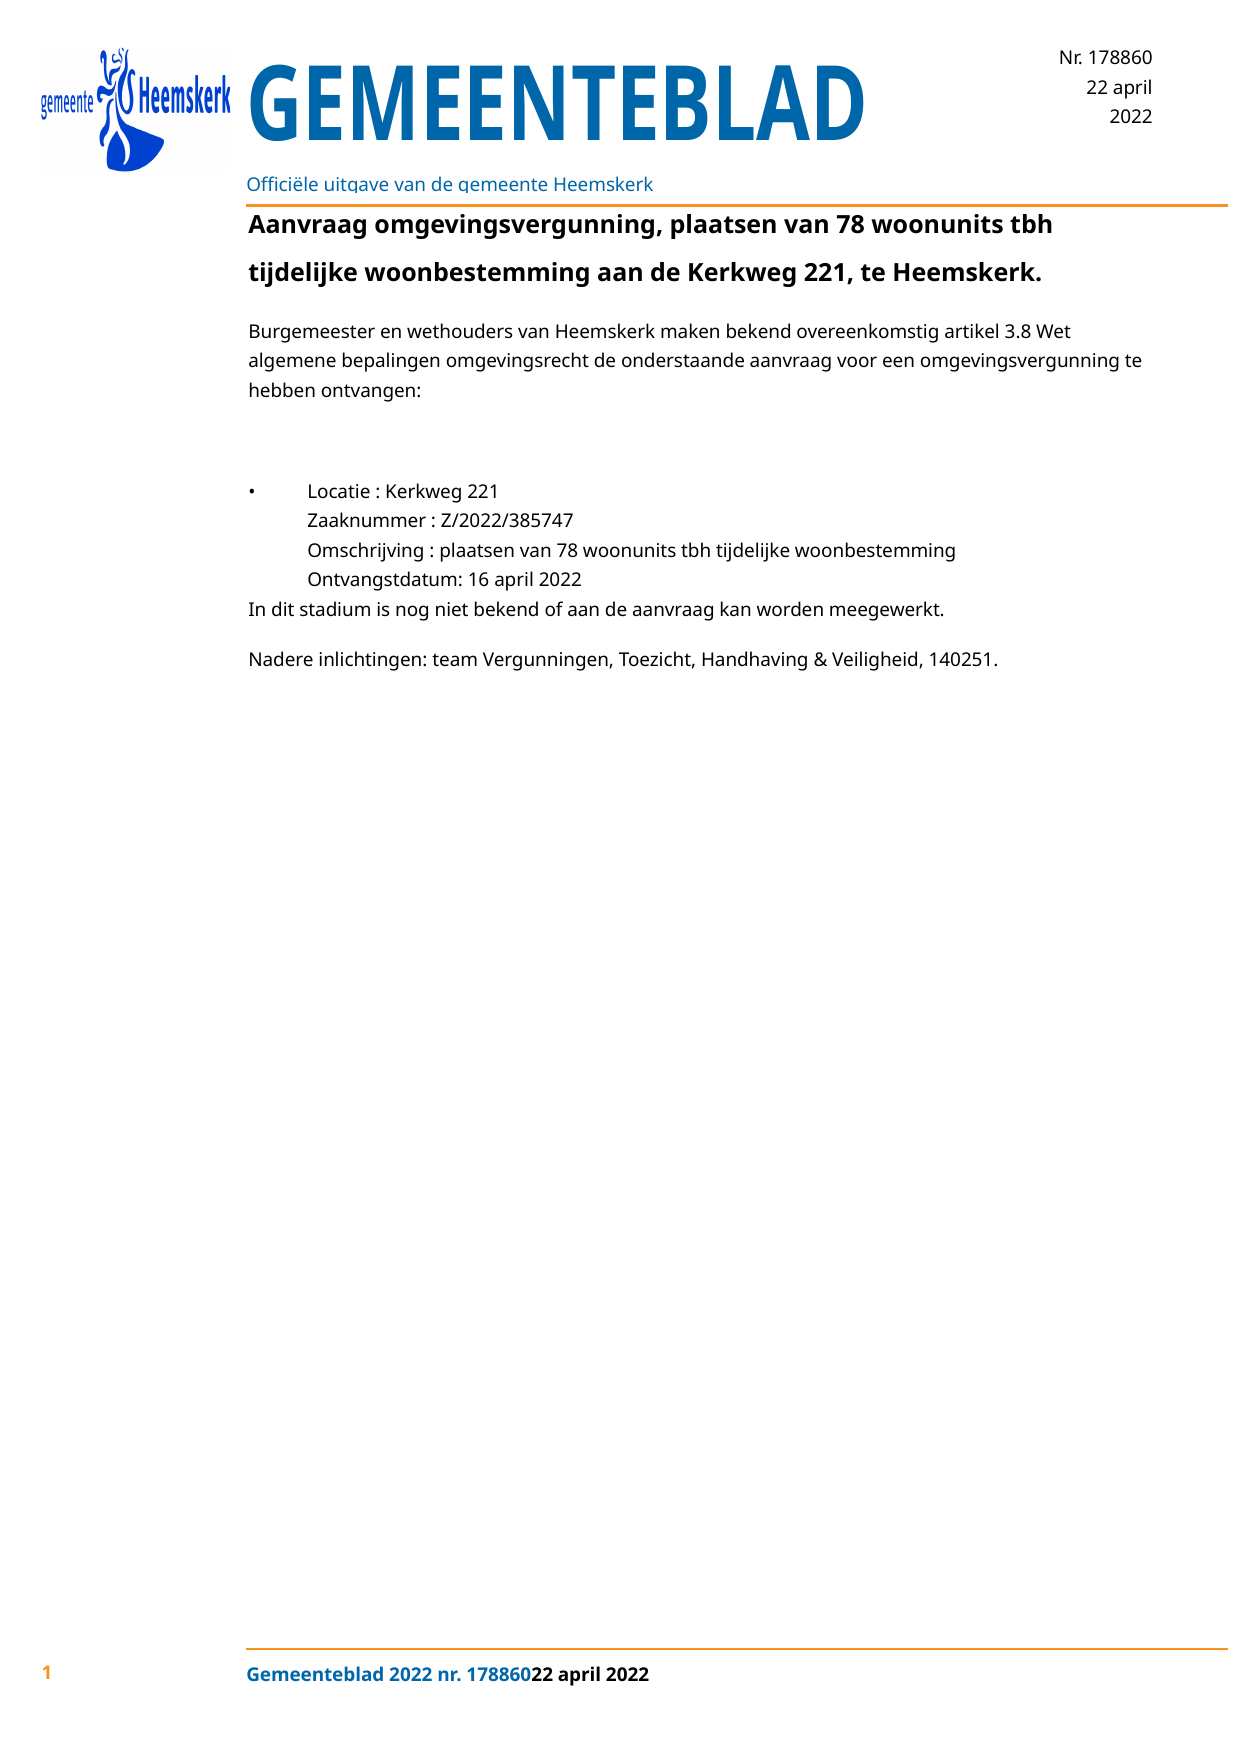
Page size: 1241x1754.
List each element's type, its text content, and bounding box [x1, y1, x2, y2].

text Nadere inlichtingen: team Vergunningen, Toezicht, Handhaving & Veiligheid, 140251. [248, 647, 1152, 672]
list Locatie : Kerkweg 221 [248, 478, 1152, 504]
text In dit stadium is nog niet bekend of aan de aanvraag kan worden meegewerkt. [248, 596, 1152, 622]
picture [41, 47, 231, 172]
text Aanvraag omgevingsvergunning, plaatsen van 78 woonunits tbh tijdelijke woonbestemming aan de Kerkweg 221, te Heemskerk. [248, 207, 1152, 288]
list Zaaknummer : Z/2022/385747 [248, 507, 1152, 533]
text Burgemeester en wethouders van Heemskerk maken bekend overeenkomstig artikel 3.8 Wet algemene bepalingen omgevingsrecht de onderstaande aanvraag voor een omgevingsvergunning te hebben ontvangen: [248, 318, 1152, 403]
list Ontvangstdatum: 16 april 2022 [248, 567, 1152, 592]
list Omschrijving : plaatsen van 78 woonunits tbh tijdelijke woonbestemming [248, 537, 1152, 563]
